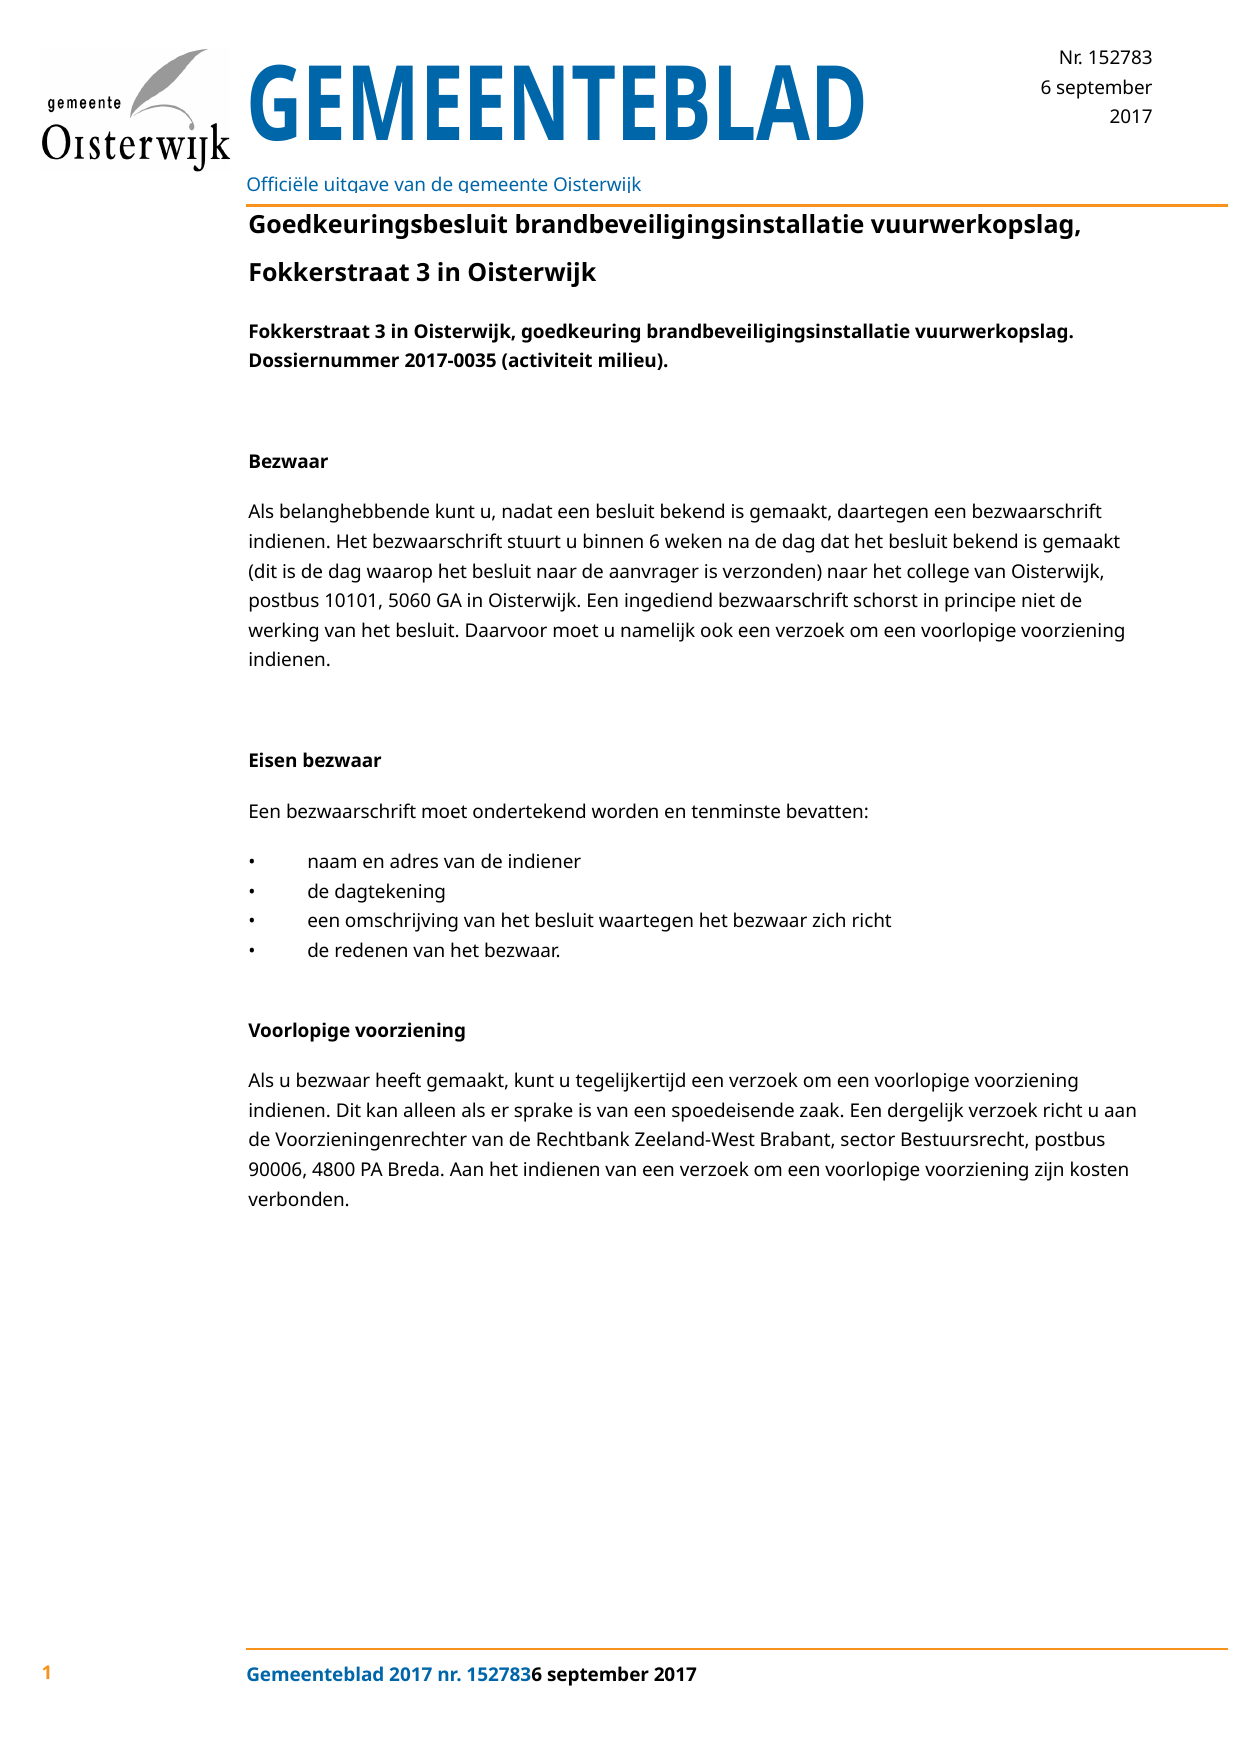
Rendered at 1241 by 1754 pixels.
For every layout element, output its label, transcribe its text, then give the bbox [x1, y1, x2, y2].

list de redenen van het bezwaar. [248, 937, 1152, 963]
list de dagtekening [248, 878, 1152, 904]
text Bezwaar [248, 448, 1152, 474]
text Als belanghebbende kunt u, nadat een besluit bekend is gemaakt, daartegen een bezwaarschrift indienen. Het bezwaarschrift stuurt u binnen 6 weken na de dag dat het besluit bekend is gemaakt (dit is de dag waarop het besluit naar de aanvrager is verzonden) naar het college van Oisterwijk, postbus 10101, 5060 GA in Oisterwijk. Een ingediend bezwaarschrift schorst in principe niet de werking van het besluit. Daarvoor moet u namelijk ook een verzoek om een voorlopige voorziening indienen. [248, 499, 1152, 672]
list een omschrijving van het besluit waartegen het bezwaar zich richt [248, 907, 1152, 933]
text Voorlopige voorziening [248, 1017, 1152, 1043]
list naam en adres van de indiener [248, 848, 1152, 874]
text Fokkerstraat 3 in Oisterwijk, goedkeuring brandbeveiligingsinstallatie vuurwerkopslag. Dossiernummer 2017-0035 (activiteit milieu). [248, 318, 1152, 373]
text Als u bezwaar heeft gemaakt, kunt u tegelijkertijd een verzoek om een voorlopige voorziening indienen. Dit kan alleen als er sprake is van een spoedeisende zaak. Een dergelijk verzoek richt u aan de Voorzieningenrechter van de Rechtbank Zeeland-West Brabant, sector Bestuursrecht, postbus 90006, 4800 PA Breda. Aan het indienen van een verzoek om een voorlopige voorziening zijn kosten verbonden. [248, 1067, 1152, 1212]
text Goedkeuringsbesluit brandbeveiligingsinstallatie vuurwerkopslag, Fokkerstraat 3 in Oisterwijk [248, 207, 1152, 288]
text Eisen bezwaar [248, 747, 1152, 773]
text Een bezwaarschrift moet ondertekend worden en tenminste bevatten: [248, 798, 1152, 824]
picture [41, 47, 231, 172]
